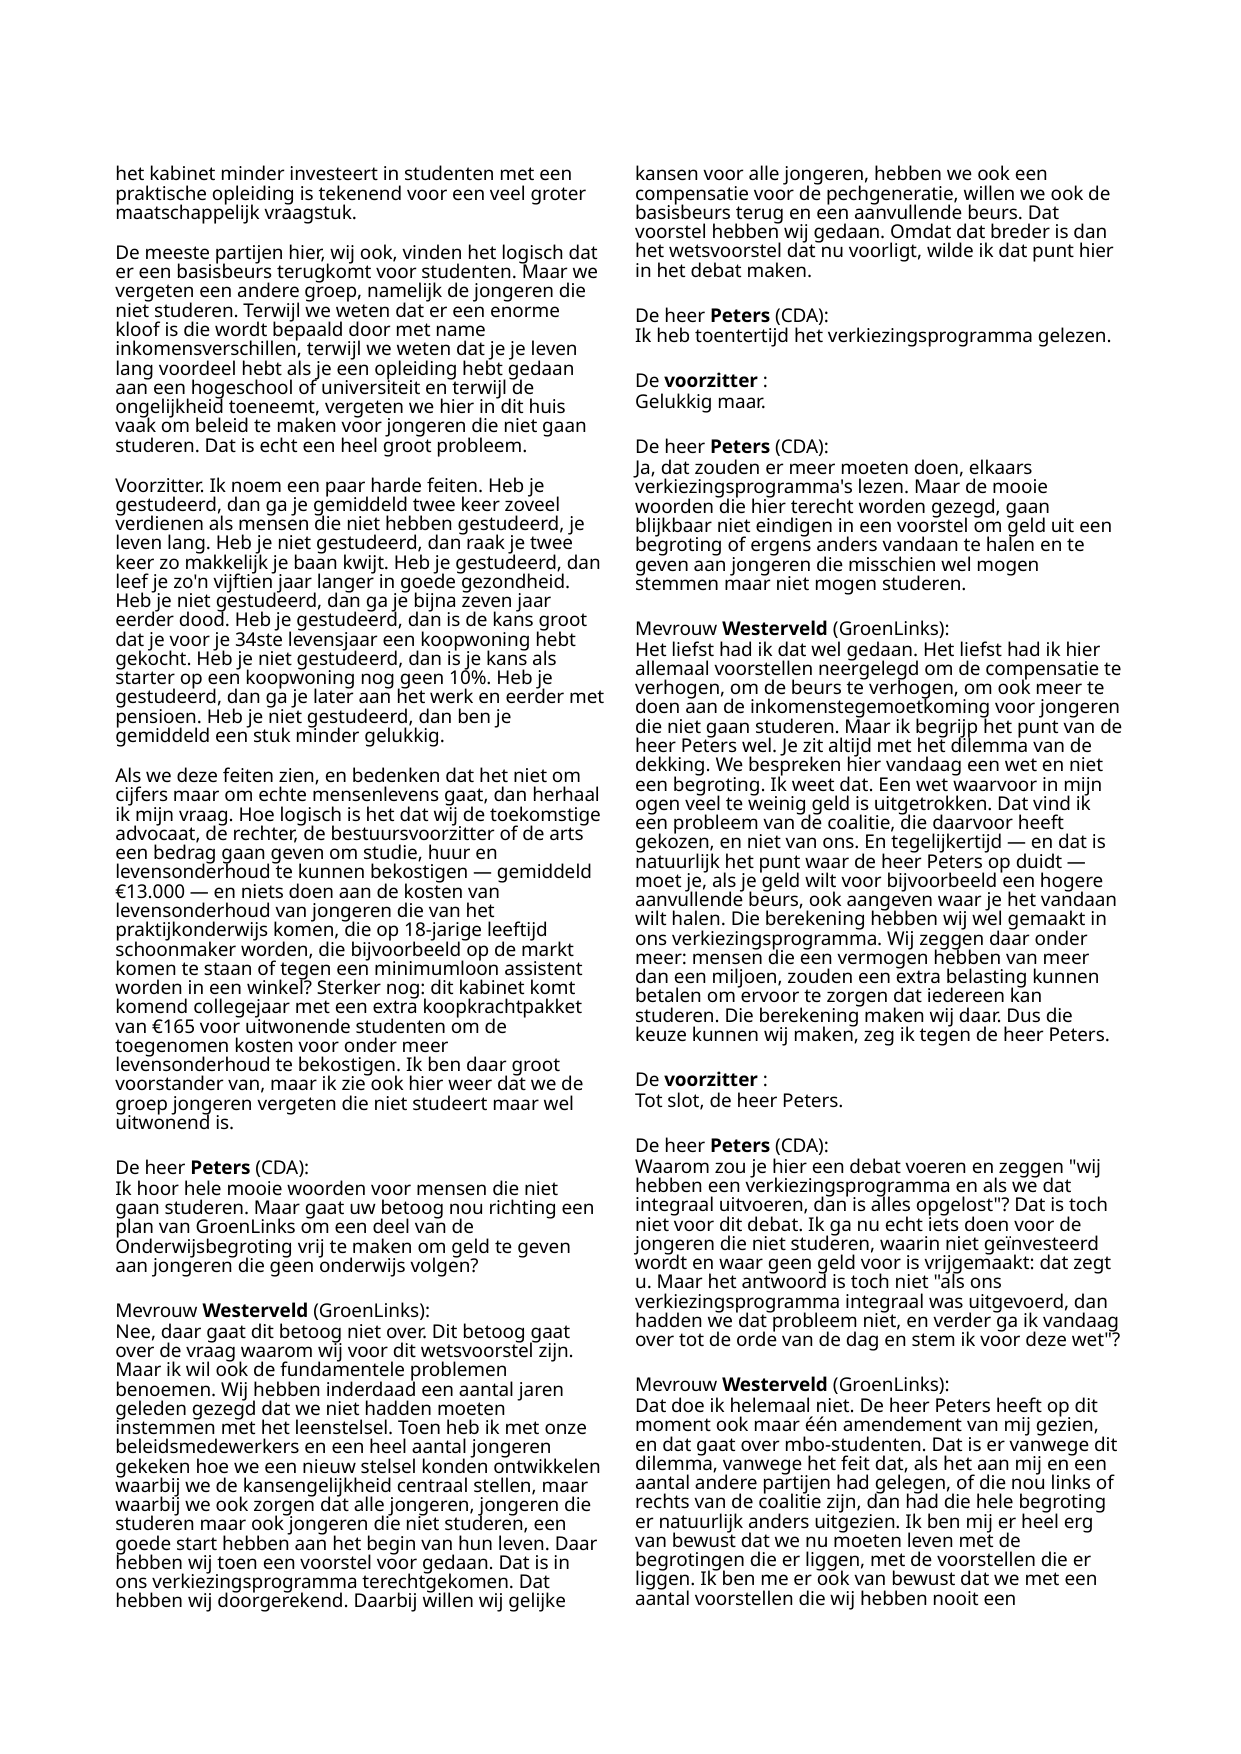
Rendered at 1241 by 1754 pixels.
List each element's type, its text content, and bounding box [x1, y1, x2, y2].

text Mevrouw Westerveld (GroenLinks): [115, 1297, 605, 1323]
text kansen voor alle jongeren, hebben we ook een compensatie voor de pechgeneratie, willen we ook de basisbeurs terug en een aanvullende beurs. Dat voorstel hebben wij gedaan. Omdat dat breder is dan het wetsvoorstel dat nu voorligt, wilde ik dat punt hier in het debat maken. [635, 165, 1125, 281]
text Ja, dat zouden er meer moeten doen, elkaars verkiezingsprogramma's lezen. Maar de mooie woorden die hier terecht worden gezegd, gaan blijkbaar niet eindigen in een voorstel om geld uit een begroting of ergens anders vandaan te halen en te geven aan jongeren die misschien wel mogen stemmen maar niet mogen studeren. [635, 459, 1125, 594]
text Mevrouw Westerveld (GroenLinks): [635, 615, 1125, 641]
text Mevrouw Westerveld (GroenLinks): [635, 1371, 1125, 1397]
text Gelukkig maar. [635, 393, 1125, 413]
text Ik hoor hele mooie woorden voor mensen die niet gaan studeren. Maar gaat uw betoog nou richting een plan van GroenLinks om een deel van de Onderwijsbegroting vrij te maken om geld te geven aan jongeren die geen onderwijs volgen? [115, 1180, 605, 1276]
text De heer Peters (CDA): [635, 302, 1125, 327]
text De voorzitter : [635, 1066, 1125, 1092]
text De heer Peters (CDA): [115, 1154, 605, 1180]
text Het liefst had ik dat wel gedaan. Het liefst had ik hier allemaal voorstellen neergelegd om de compensatie te verhogen, om de beurs te verhogen, om ook meer te doen aan de inkomenstegemoetkoming voor jongeren die niet gaan studeren. Maar ik begrijp het punt van de heer Peters wel. Je zit altijd met het dilemma van de dekking. We bespreken hier vandaag een wet en niet een begroting. Ik weet dat. Een wet waarvoor in mijn ogen veel te weinig geld is uitgetrokken. Dat vind ik een probleem van de coalitie, die daarvoor heeft gekozen, en niet van ons. En tegelijkertijd — en dat is natuurlijk het punt waar de heer Peters op duidt — moet je, als je geld wilt voor bijvoorbeeld een hogere aanvullende beurs, ook aangeven waar je het vandaan wilt halen. Die berekening hebben wij wel gemaakt in ons verkiezingsprogramma. Wij zeggen daar onder meer: mensen die een vermogen hebben van meer dan een miljoen, zouden een extra belasting kunnen betalen om ervoor te zorgen dat iedereen kan studeren. Die berekening maken wij daar. Dus die keuze kunnen wij maken, zeg ik tegen de heer Peters. [635, 641, 1125, 1045]
text Waarom zou je hier een debat voeren en zeggen "wij hebben een verkiezingsprogramma en als we dat integraal uitvoeren, dan is alles opgelost"? Dat is toch niet voor dit debat. Ik ga nu echt iets doen voor de jongeren die niet studeren, waarin niet geïnvesteerd wordt en waar geen geld voor is vrijgemaakt: dat zegt u. Maar het antwoord is toch niet "als ons verkiezingsprogramma integraal was uitgevoerd, dan hadden we dat probleem niet, en verder ga ik vandaag over tot de orde van de dag en stem ik voor deze wet"? [635, 1158, 1125, 1350]
text Tot slot, de heer Peters. [635, 1092, 1125, 1111]
text De meeste partijen hier, wij ook, vinden het logisch dat er een basisbeurs terugkomt voor studenten. Maar we vergeten een andere groep, namelijk de jongeren die niet studeren. Terwijl we weten dat er een enorme kloof is die wordt bepaald door met name inkomensverschillen, terwijl we weten dat je je leven lang voordeel hebt als je een opleiding hebt gedaan aan een hogeschool of universiteit en terwijl de ongelijkheid toeneemt, vergeten we hier in dit huis vaak om beleid te maken voor jongeren die niet gaan studeren. Dat is echt een heel groot probleem. [115, 244, 605, 456]
text Nee, daar gaat dit betoog niet over. Dit betoog gaat over de vraag waarom wij voor dit wetsvoorstel zijn. Maar ik wil ook de fundamentele problemen benoemen. Wij hebben inderdaad een aantal jaren geleden gezegd dat we niet hadden moeten instemmen met het leenstelsel. Toen heb ik met onze beleidsmedewerkers en een heel aantal jongeren gekeken hoe we een nieuw stelsel konden ontwikkelen waarbij we de kansengelijkheid centraal stellen, maar waarbij we ook zorgen dat alle jongeren, jongeren die studeren maar ook jongeren die niet studeren, een goede start hebben aan het begin van hun leven. Daar hebben wij toen een voorstel voor gedaan. Dat is in ons verkiezingsprogramma terechtgekomen. Dat hebben wij doorgerekend. Daarbij willen wij gelijke [115, 1323, 605, 1612]
text Als we deze feiten zien, en bedenken dat het niet om cijfers maar om echte mensenlevens gaat, dan herhaal ik mijn vraag. Hoe logisch is het dat wij de toekomstige advocaat, de rechter, de bestuursvoorzitter of de arts een bedrag gaan geven om studie, huur en levensonderhoud te kunnen bekostigen — gemiddeld €13.000 — en niets doen aan de kosten van levensonderhoud van jongeren die van het praktijkonderwijs komen, die op 18-jarige leeftijd schoonmaker worden, die bijvoorbeeld op de markt komen te staan of tegen een minimumloon assistent worden in een winkel? Sterker nog: dit kabinet komt komend collegejaar met een extra koopkrachtpakket van €165 voor uitwonende studenten om de toegenomen kosten voor onder meer levensonderhoud te bekostigen. Ik ben daar groot voorstander van, maar ik zie ook hier weer dat we de groep jongeren vergeten die niet studeert maar wel uitwonend is. [115, 767, 605, 1133]
text Ik heb toentertijd het verkiezingsprogramma gelezen. [635, 327, 1125, 347]
text De heer Peters (CDA): [635, 433, 1125, 459]
text Dat doe ik helemaal niet. De heer Peters heeft op dit moment ook maar één amendement van mij gezien, en dat gaat over mbo-studenten. Dat is er vanwege dit dilemma, vanwege het feit dat, als het aan mij en een aantal andere partijen had gelegen, of die nou links of rechts van de coalitie zijn, dan had die hele begroting er natuurlijk anders uitgezien. Ik ben mij er heel erg van bewust dat we nu moeten leven met de begrotingen die er liggen, met de voorstellen die er liggen. Ik ben me er ook van bewust dat we met een aantal voorstellen die wij hebben nooit een [635, 1397, 1125, 1609]
text Voorzitter. Ik noem een paar harde feiten. Heb je gestudeerd, dan ga je gemiddeld twee keer zoveel verdienen als mensen die niet hebben gestudeerd, je leven lang. Heb je niet gestudeerd, dan raak je twee keer zo makkelijk je baan kwijt. Heb je gestudeerd, dan leef je zo'n vijftien jaar langer in goede gezondheid. Heb je niet gestudeerd, dan ga je bijna zeven jaar eerder dood. Heb je gestudeerd, dan is de kans groot dat je voor je 34ste levensjaar een koopwoning hebt gekocht. Heb je niet gestudeerd, dan is je kans als starter op een koopwoning nog geen 10%. Heb je gestudeerd, dan ga je later aan het werk en eerder met pensioen. Heb je niet gestudeerd, dan ben je gemiddeld een stuk minder gelukkig. [115, 477, 605, 746]
text het kabinet minder investeert in studenten met een praktische opleiding is tekenend voor een veel groter maatschappelijk vraagstuk. [115, 165, 605, 223]
text De voorzitter : [635, 368, 1125, 393]
text De heer Peters (CDA): [635, 1132, 1125, 1158]
